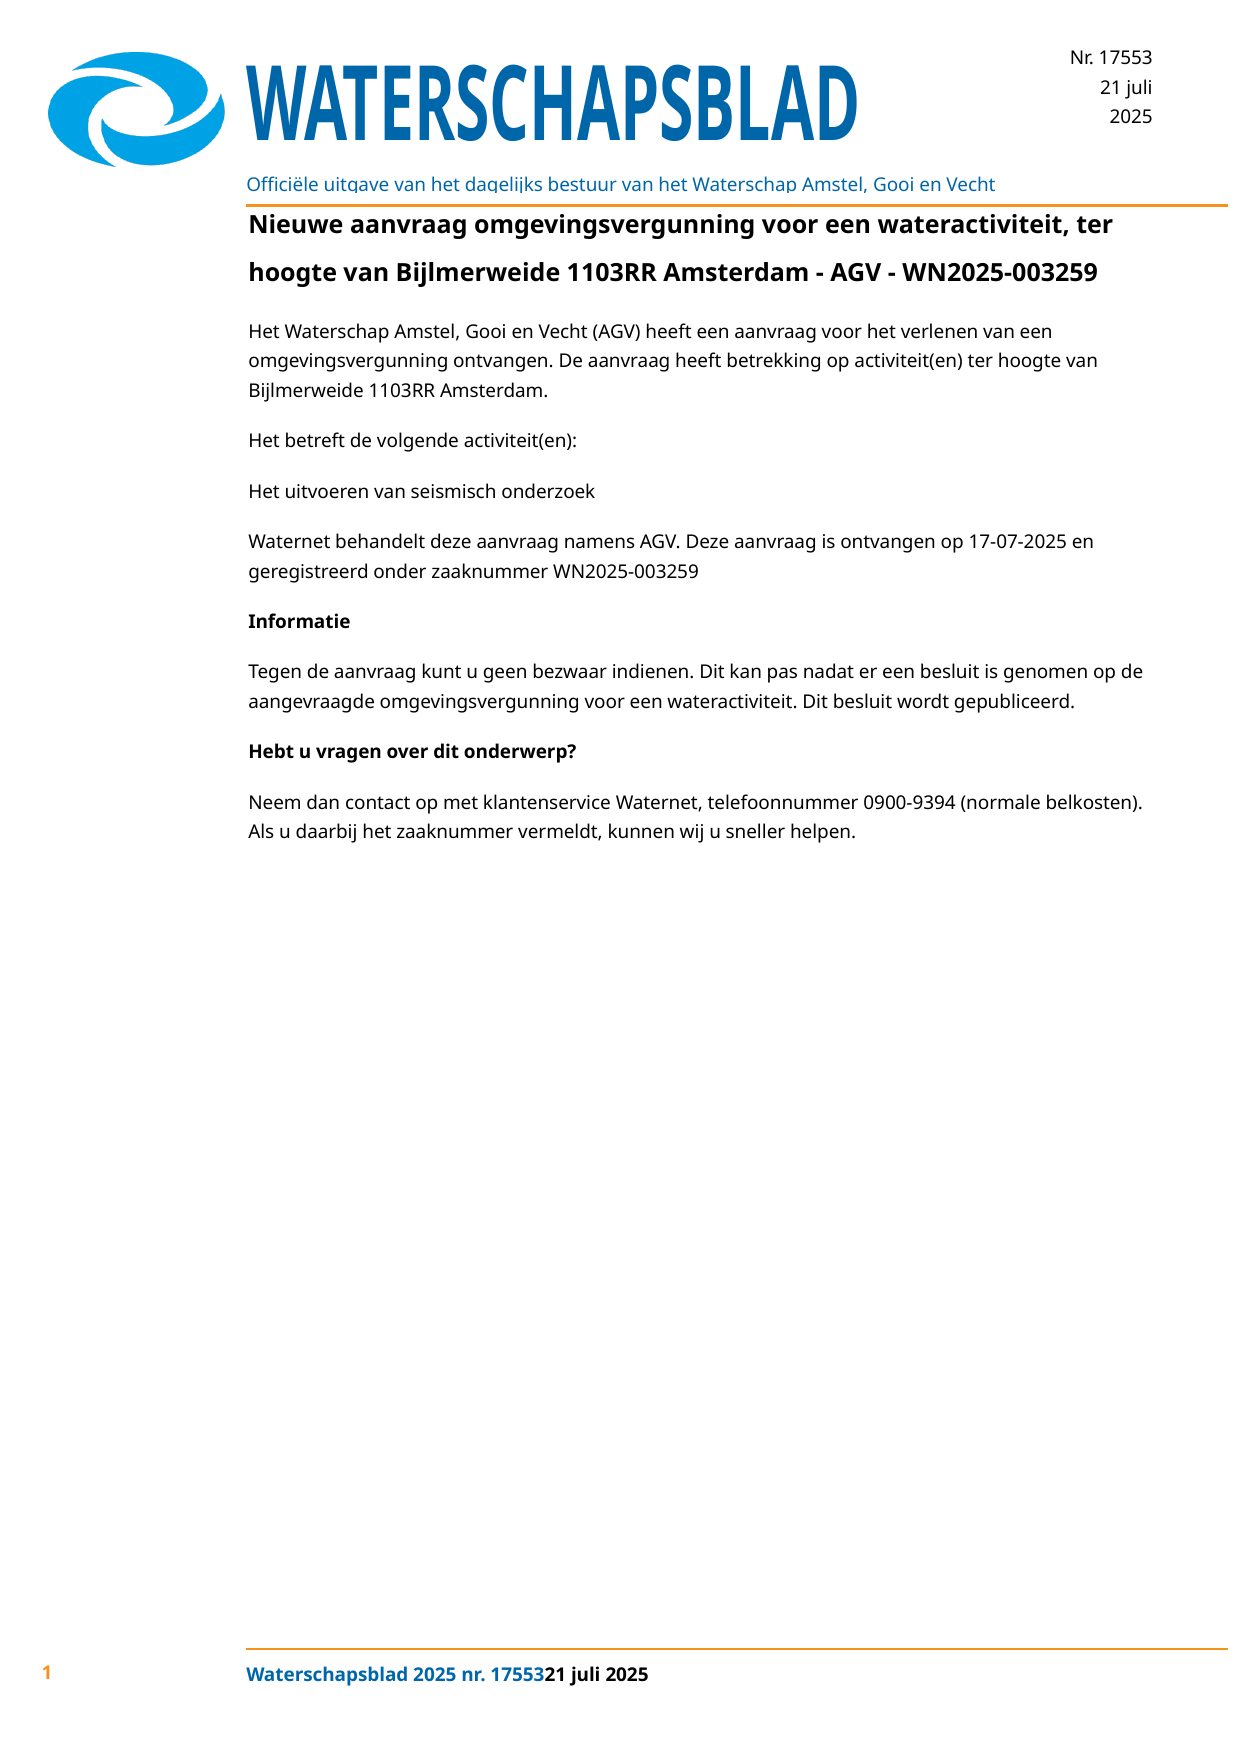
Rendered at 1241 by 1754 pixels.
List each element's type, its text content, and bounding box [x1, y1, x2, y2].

text Tegen de aanvraag kunt u geen bezwaar indienen. Dit kan pas nadat er een besluit is genomen op de aangevraagde omgevingsvergunning voor een wateractiviteit. Dit besluit wordt gepubliceerd. [248, 659, 1152, 714]
text Neem dan contact op met klantenservice Waternet, telefoonnummer 0900-9394 (normale belkosten). Als u daarbij het zaaknummer vermeldt, kunnen wij u sneller helpen. [248, 789, 1152, 844]
text Het betreft de volgende activiteit(en): [248, 427, 1152, 453]
text Nieuwe aanvraag omgevingsvergunning voor een wateractiviteit, ter hoogte van Bijlmerweide 1103RR Amsterdam - AGV - WN2025-003259 [248, 207, 1152, 288]
text Waternet behandelt deze aanvraag namens AGV. Deze aanvraag is ontvangen op 17-07-2025 en geregistreerd onder zaaknummer WN2025-003259 [248, 528, 1152, 584]
text Het uitvoeren van seismisch onderzoek [248, 478, 1152, 504]
picture [41, 47, 231, 172]
text Het Waterschap Amstel, Gooi en Vecht (AGV) heeft een aanvraag voor het verlenen van een omgevingsvergunning ontvangen. De aanvraag heeft betrekking op activiteit(en) ter hoogte van Bijlmerweide 1103RR Amsterdam. [248, 318, 1152, 403]
text Informatie [248, 608, 1152, 634]
text Hebt u vragen over dit onderwerp? [248, 739, 1152, 764]
